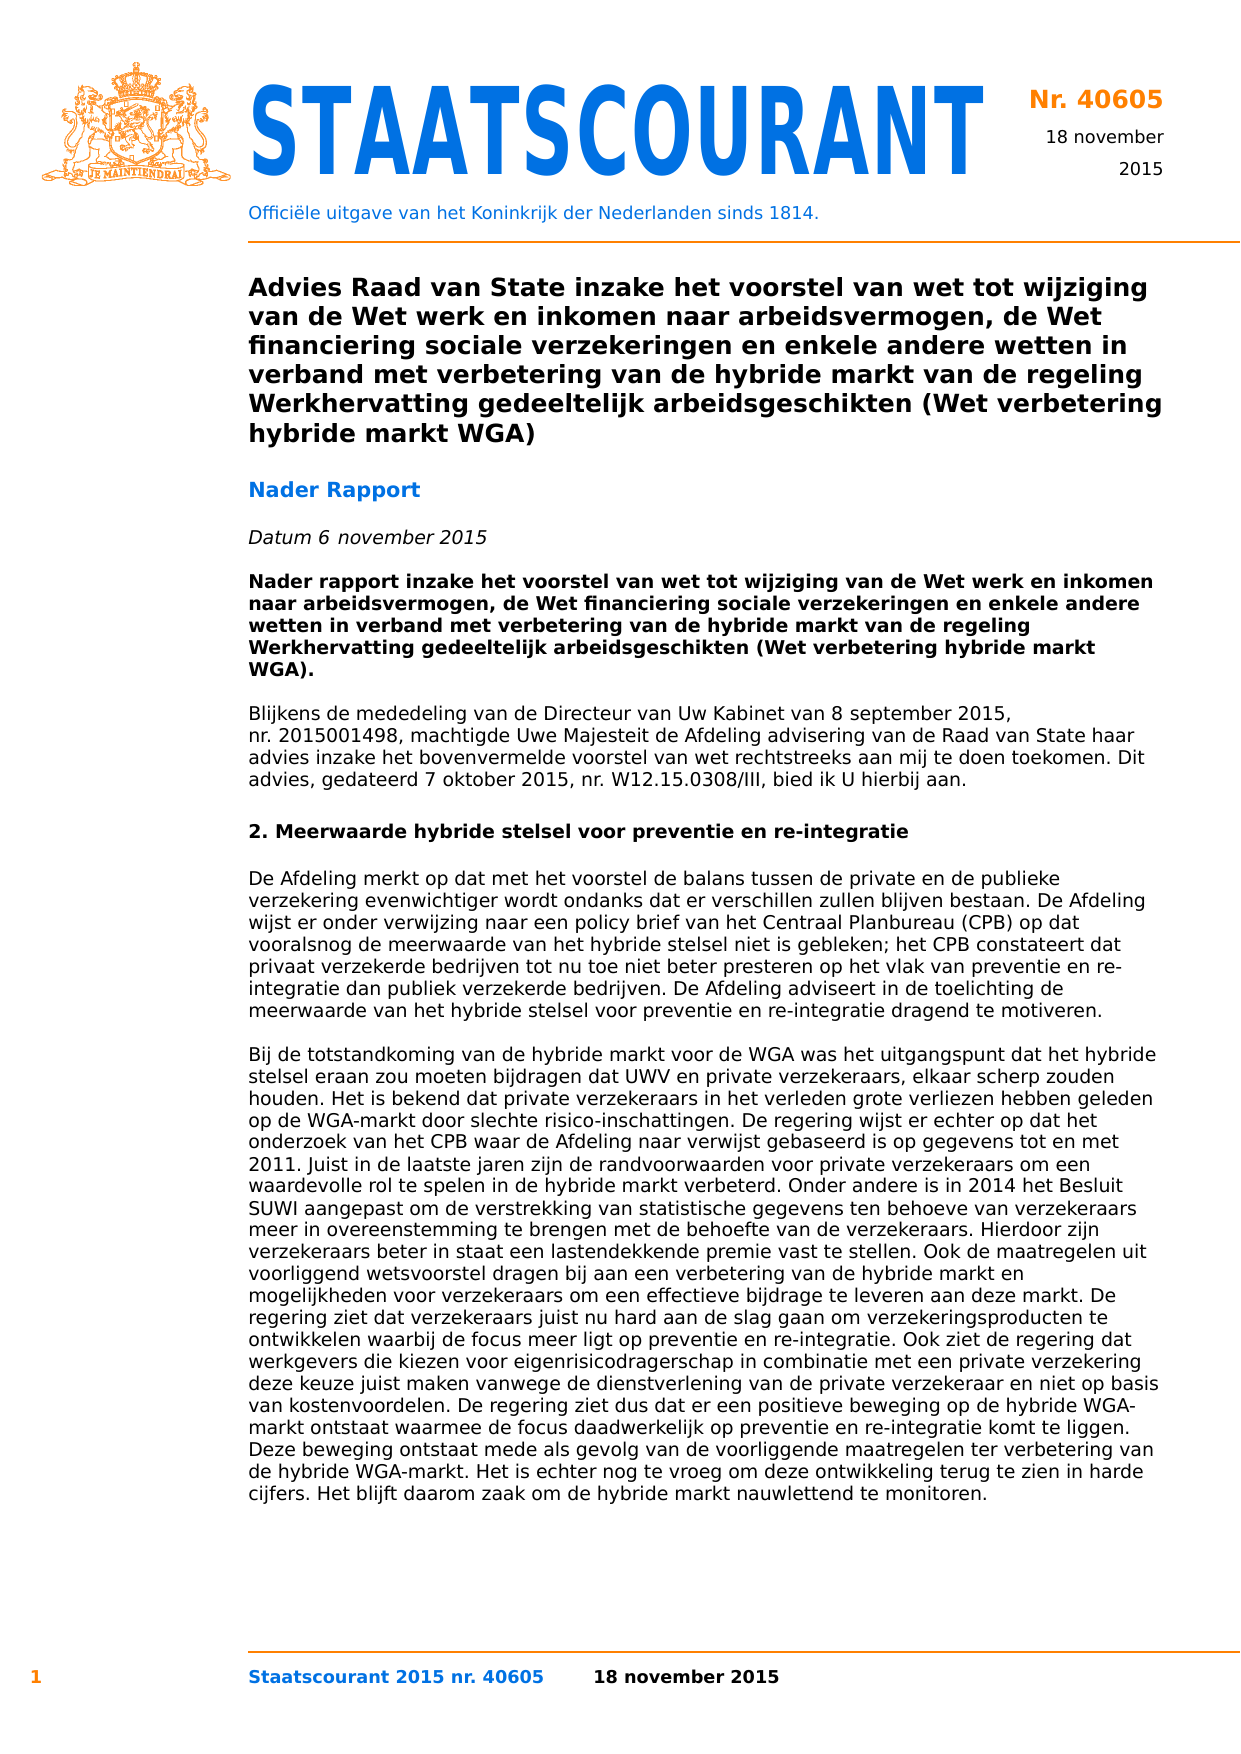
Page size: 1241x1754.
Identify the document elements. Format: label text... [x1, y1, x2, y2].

table_header [25, 62, 248, 241]
picture [41, 62, 231, 186]
text Bij de totstandkoming van de hybride markt voor de WGA was het uitgangspunt dat het hybride stelsel eraan zou moeten bijdragen dat UWV en private verzekeraars, elkaar scherp zouden houden. Het is bekend dat private verzekeraars in het verleden grote verliezen hebben geleden op de WGA-markt door slechte risico-inschattingen. De regering wijst er echter op dat het onderzoek van het CPB waar de Afdeling naar verwijst gebaseerd is op gegevens tot en met 2011. Juist in de laatste jaren zijn de randvoorwaarden voor private verzekeraars om een waardevolle rol te spelen in de hybride markt verbeterd. Onder andere is in 2014 het Besluit SUWI aangepast om de verstrekking van statistische gegevens ten behoeve van verzekeraars meer in overeenstemming te brengen met de behoefte van de verzekeraars. Hierdoor zijn verzekeraars beter in staat een lastendekkende premie vast te stellen. Ook de maatregelen uit voorliggend wetsvoorstel dragen bij aan een verbetering van de hybride markt en mogelijkheden voor verzekeraars om een effectieve bijdrage te leveren aan deze markt. De regering ziet dat verzekeraars juist nu hard aan de slag gaan om verzekeringsproducten te ontwikkelen waarbij de focus meer ligt op preventie en re-integratie. Ook ziet de regering dat werkgevers die kiezen voor eigenrisicodragerschap in combinatie met een private verzekering deze keuze juist maken vanwege de dienstverlening van de private verzekeraar en niet op basis van kostenvoordelen. De regering ziet dus dat er een positieve beweging op de hybride WGA-markt ontstaat waarmee de focus daadwerkelijk op preventie en re-integratie komt te liggen. Deze beweging ontstaat mede als gevolg van de voorliggende maatregelen ter verbetering van de hybride WGA-markt. Het is echter nog te vroeg om deze ontwikkeling terug te zien in harde cijfers. Het blijft daarom zaak om de hybride markt nauwlettend te monitoren. [248, 1043, 1163, 1505]
table_cell Officiële uitgave van het Koninkrijk der Nederlanden sinds 1814. [248, 203, 1240, 241]
table_cell 2015 [998, 153, 1240, 203]
table_cell 18 november [998, 121, 1240, 153]
subtitle Advies Raad van State inzake het voorstel van wet tot wijziging van de Wet werk en inkomen naar arbeidsvermogen, de Wet financiering sociale verzekeringen en enkele andere wetten in verband met verbetering van de hybride markt van de regeling Werkhervatting gedeeltelijk arbeidsgeschikten (Wet verbetering hybride markt WGA) [248, 273, 1163, 448]
text Blijkens de mededeling van de Directeur van Uw Kabinet van 8 september 2015, nr. 2015001498, machtigde Uwe Majesteit de Afdeling advisering van de Raad van State haar advies inzake het bovenvermelde voorstel van wet rechtstreeks aan mij te doen toekomen. Dit advies, gedateerd 7 oktober 2015, nr. W12.15.0308/III, bied ik U hierbij aan. [248, 703, 1163, 791]
text Datum 6 november 2015 [248, 527, 1163, 549]
subtitle 2. Meerwaarde hybride stelsel voor preventie en re-integratie [248, 821, 1163, 843]
text Nader rapport inzake het voorstel van wet tot wijziging van de Wet werk en inkomen naar arbeidsvermogen, de Wet financiering sociale verzekeringen en enkele andere wetten in verband met verbetering van de hybride markt van de regeling Werkhervatting gedeeltelijk arbeidsgeschikten (Wet verbetering hybride markt WGA). [248, 571, 1163, 681]
table_header Nr. 40605 [998, 62, 1240, 121]
text De Afdeling merkt op dat met het voorstel de balans tussen de private en de publieke verzekering evenwichtiger wordt ondanks dat er verschillen zullen blijven bestaan. De Afdeling wijst er onder verwijzing naar een policy brief van het Centraal Planbureau (CPB) op dat vooralsnog de meerwaarde van het hybride stelsel niet is gebleken; het CPB constateert dat privaat verzekerde bedrijven tot nu toe niet beter presteren op het vlak van preventie en re-integratie dan publiek verzekerde bedrijven. De Afdeling adviseert in de toelichting de meerwaarde van het hybride stelsel voor preventie en re-integratie dragend te motiveren. [248, 868, 1163, 1022]
subtitle Nader Rapport [248, 478, 1163, 502]
table_header STAATSCOURANT [248, 62, 998, 203]
